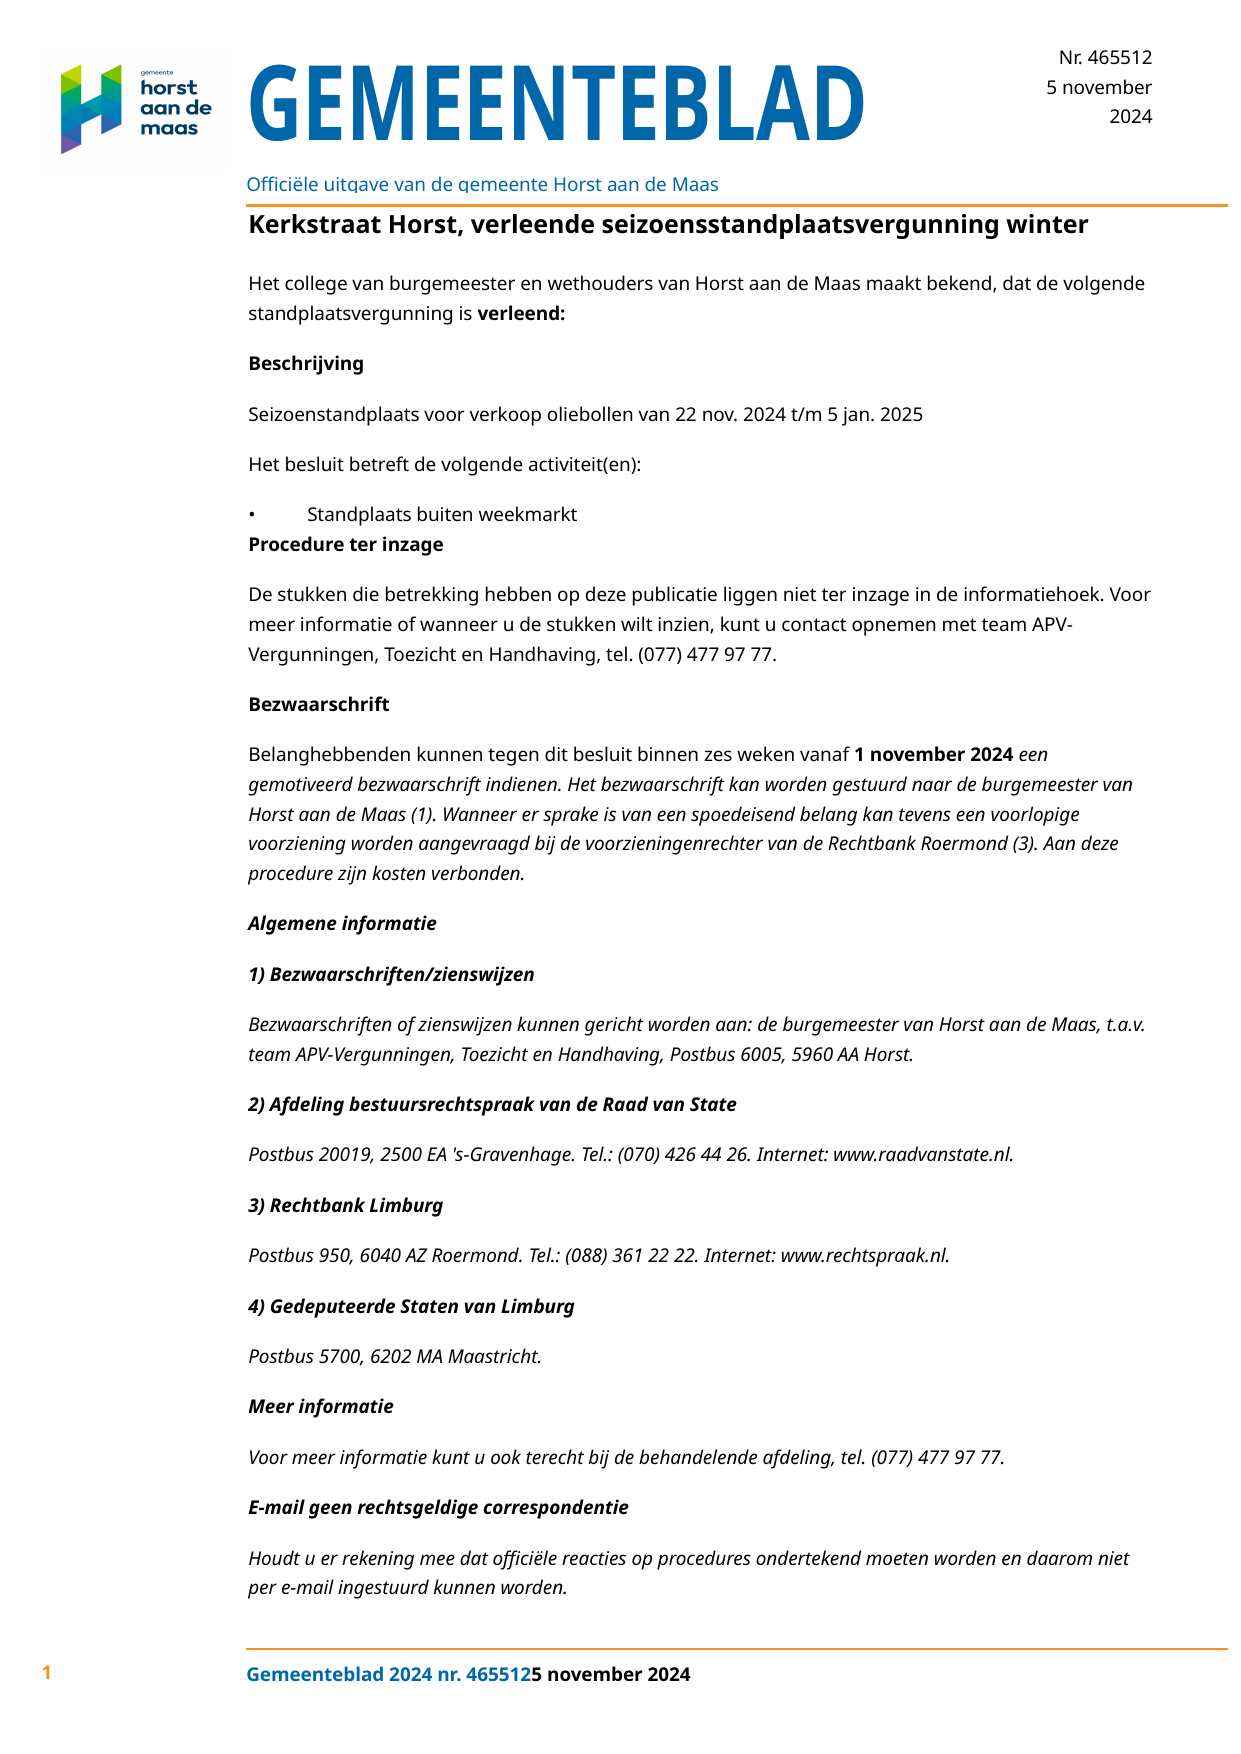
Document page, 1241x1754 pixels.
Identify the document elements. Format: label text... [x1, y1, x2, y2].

text Kerkstraat Horst, verleende seizoensstandplaatsvergunning winter [248, 207, 1152, 241]
text Het besluit betreft de volgende activiteit(en): [248, 451, 1152, 477]
text 2) Afdeling bestuursrechtspraak van de Raad van State [248, 1091, 1152, 1117]
text 1) Bezwaarschriften/zienswijzen [248, 961, 1152, 986]
text Meer informatie [248, 1394, 1152, 1419]
text Seizoenstandplaats voor verkoop oliebollen van 22 nov. 2024 t/m 5 jan. 2025 [248, 401, 1152, 426]
text Bezwaarschriften of zienswijzen kunnen gericht worden aan: de burgemeester van Horst aan de Maas, t.a.v. team APV-Vergunningen, Toezicht en Handhaving, Postbus 6005, 5960 AA Horst. [248, 1011, 1152, 1066]
text 4) Gedeputeerde Staten van Limburg [248, 1293, 1152, 1318]
text 3) Rechtbank Limburg [248, 1192, 1152, 1218]
text Bezwaarschrift [248, 691, 1152, 717]
text Voor meer informatie kunt u ook terecht bij de behandelende afdeling, tel. (077) 477 97 77. [248, 1444, 1152, 1470]
text E-mail geen rechtsgeldige correspondentie [248, 1494, 1152, 1520]
text Belanghebbenden kunnen tegen dit besluit binnen zes weken vanaf 1 november 2024 een gemotiveerd bezwaarschrift indienen. Het bezwaarschrift kan worden gestuurd naar de burgemeester van Horst aan de Maas (1). Wanneer er sprake is van een spoedeisend belang kan tevens een voorlopige voorziening worden aangevraagd bij de voorzieningenrechter van de Rechtbank Roermond (3). Aan deze procedure zijn kosten verbonden. [248, 742, 1152, 886]
text De stukken die betrekking hebben op deze publicatie liggen niet ter inzage in de informatiehoek. Voor meer informatie of wanneer u de stukken wilt inzien, kunt u contact opnemen met team APV-Vergunningen, Toezicht en Handhaving, tel. (077) 477 97 77. [248, 582, 1152, 666]
text Beschrijving [248, 350, 1152, 376]
text Postbus 950, 6040 AZ Roermond. Tel.: (088) 361 22 22. Internet: www.rechtspraak.nl. [248, 1242, 1152, 1268]
text Postbus 20019, 2500 EA 's-Gravenhage. Tel.: (070) 426 44 26. Internet: www.raadvanstate.nl. [248, 1142, 1152, 1167]
picture [41, 47, 231, 172]
text Het college van burgemeester en wethouders van Horst aan de Maas maakt bekend, dat de volgende standplaatsvergunning is verleend: [248, 270, 1152, 326]
text Algemene informatie [248, 910, 1152, 936]
list Standplaats buiten weekmarkt [248, 502, 1152, 527]
text Houdt u er rekening mee dat officiële reacties op procedures ondertekend moeten worden en daarom niet per e-mail ingestuurd kunnen worden. [248, 1545, 1152, 1600]
text Procedure ter inzage [248, 531, 1152, 557]
text Postbus 5700, 6202 MA Maastricht. [248, 1343, 1152, 1369]
